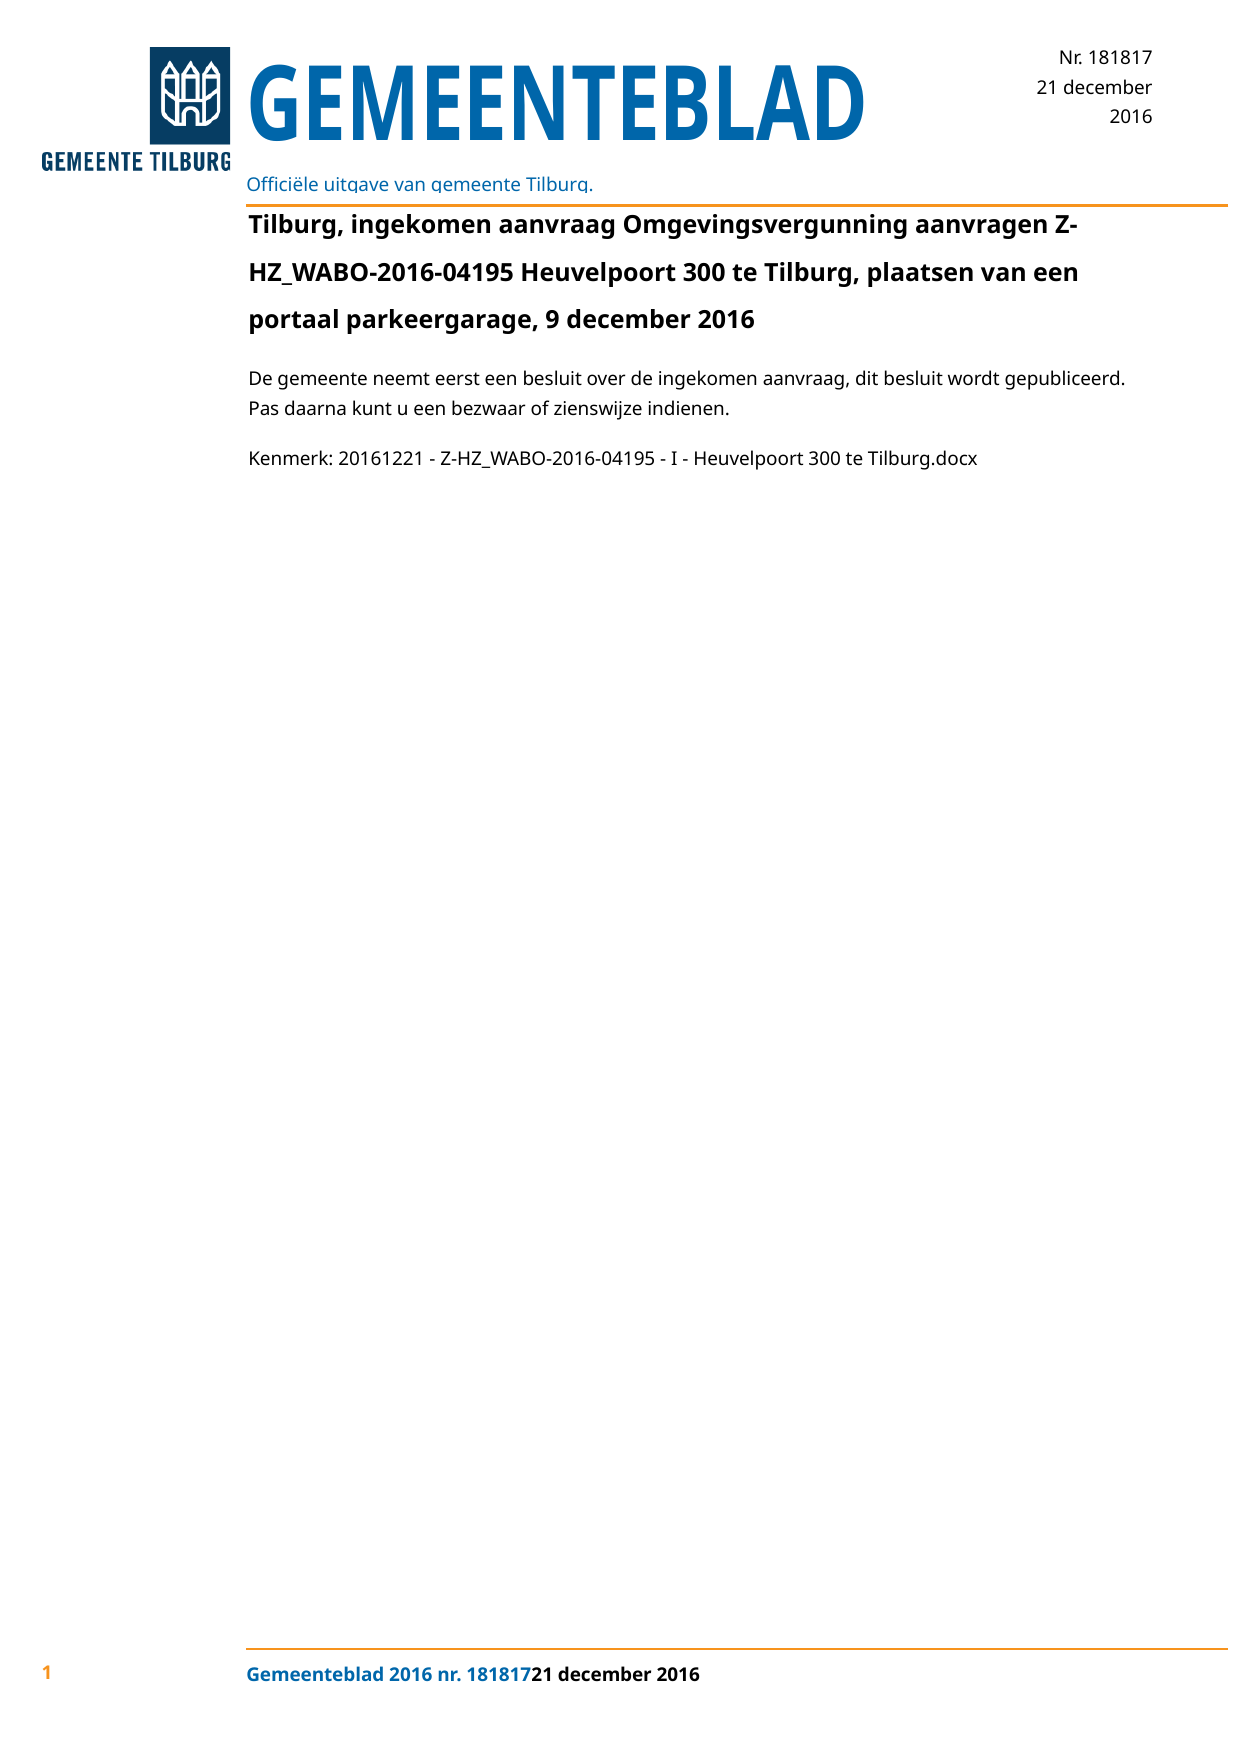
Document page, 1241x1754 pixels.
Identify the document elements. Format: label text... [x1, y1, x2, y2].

text Tilburg, ingekomen aanvraag Omgevingsvergunning aanvragen Z-HZ_WABO-2016-04195 Heuvelpoort 300 te Tilburg, plaatsen van een portaal parkeergarage, 9 december 2016 [248, 207, 1152, 336]
picture [41, 47, 231, 172]
text De gemeente neemt eerst een besluit over de ingekomen aanvraag, dit besluit wordt gepubliceerd. Pas daarna kunt u een bezwaar of zienswijze indienen. [248, 366, 1152, 421]
text Kenmerk: 20161221 - Z-HZ_WABO-2016-04195 - I - Heuvelpoort 300 te Tilburg.docx [248, 446, 1152, 471]
